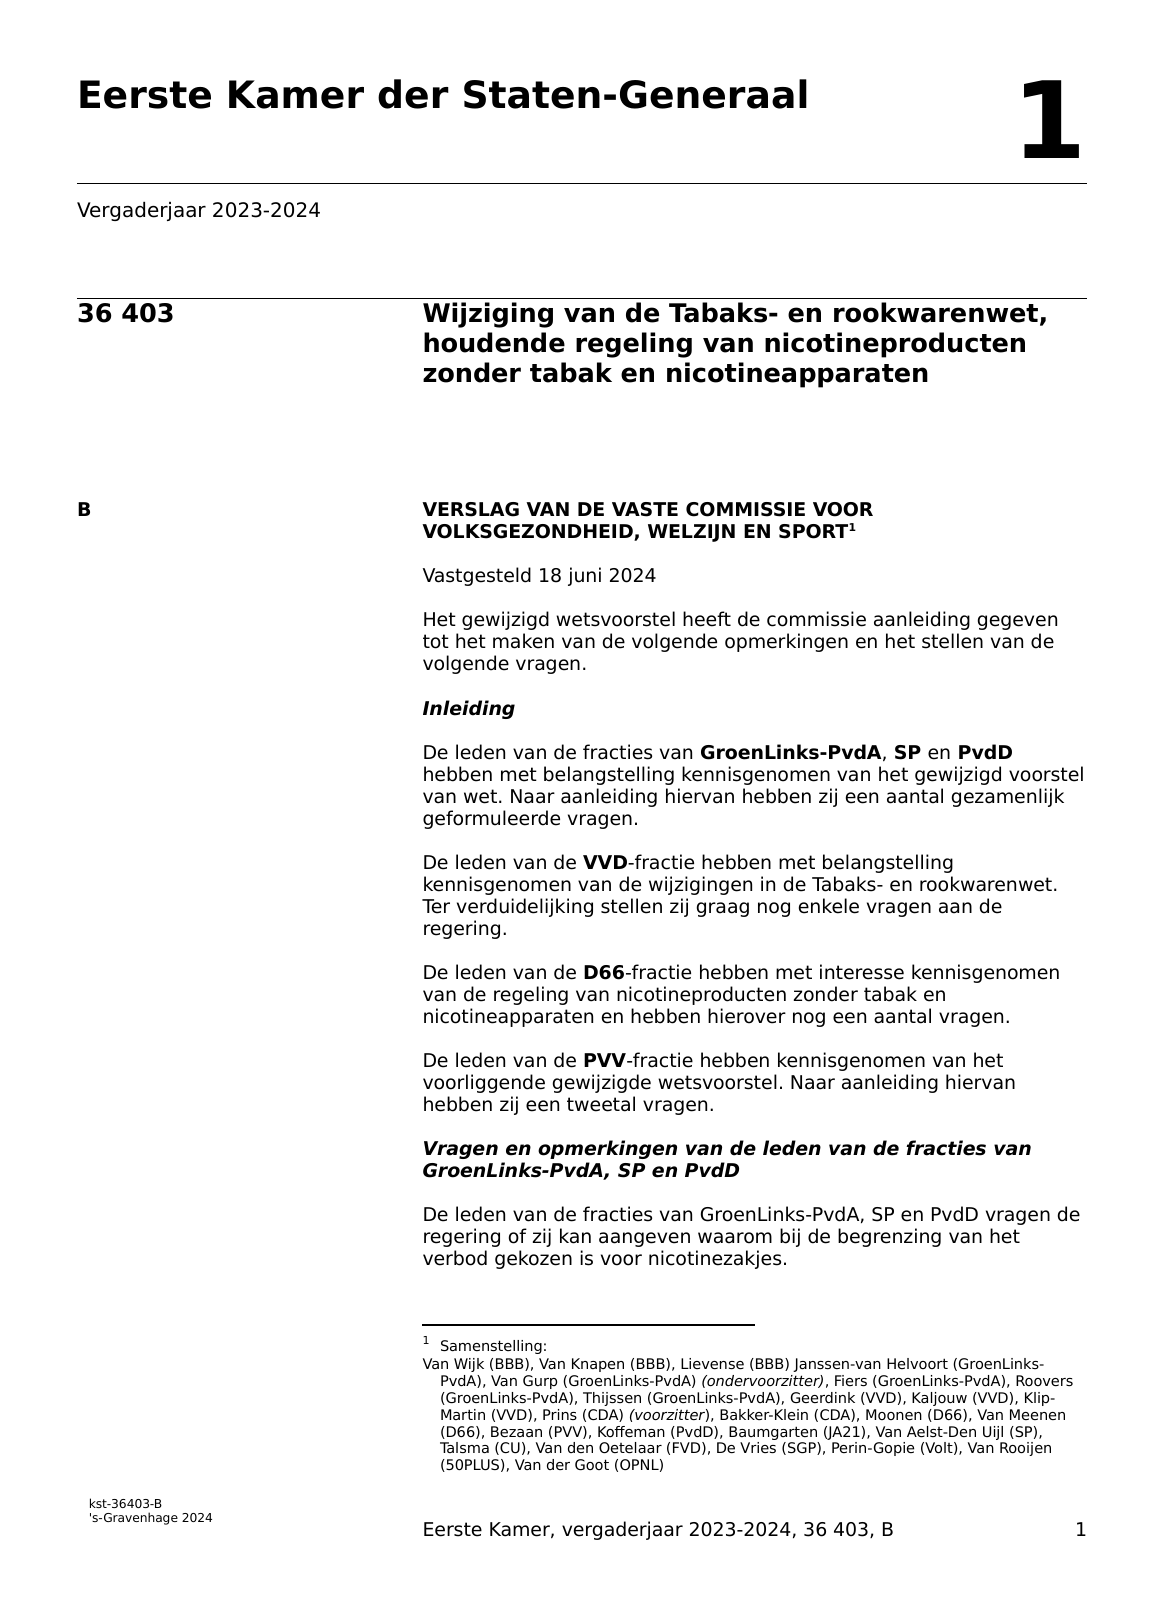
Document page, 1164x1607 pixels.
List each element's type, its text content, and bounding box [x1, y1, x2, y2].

text De leden van de D66-fractie hebben met interesse kennisgenomen van de regeling van nicotineproducten zonder tabak en nicotineapparaten en hebben hierover nog een aantal vragen. [422, 962, 1087, 1028]
text De leden van de VVD-fractie hebben met belangstelling kennisgenomen van de wijzigingen in de Tabaks- en rookwarenwet. Ter verduidelijking stellen zij graag nog enkele vragen aan de regering. [422, 852, 1087, 940]
text Het gewijzigd wetsvoorstel heeft de commissie aanleiding gegeven tot het maken van de volgende opmerkingen en het stellen van de volgende vragen. [422, 609, 1087, 675]
text De leden van de PVV-fractie hebben kennisgenomen van het voorliggende gewijzigde wetsvoorstel. Naar aanleiding hiervan hebben zij een tweetal vragen. [422, 1050, 1087, 1116]
table_header 1 [886, 59, 1087, 183]
text Samenstelling: [422, 1334, 1087, 1356]
subtitle Vragen en opmerkingen van de leden van de fracties van GroenLinks-PvdA, SP en PvdD [422, 1138, 1087, 1182]
text De leden van de fracties van GroenLinks-PvdA, SP en PvdD vragen de regering of zij kan aangeven waarom bij de begrenzing van het verbod gekozen is voor nicotinezakjes. [422, 1204, 1087, 1270]
text Vastgesteld 18 juni 2024 [422, 565, 1087, 587]
text Van Wijk (BBB), Van Knapen (BBB), Lievense (BBB) Janssen-van Helvoort (GroenLinks-PvdA), Van Gurp (GroenLinks-PvdA) (ondervoorzitter), Fiers (GroenLinks-PvdA), Roovers (GroenLinks-PvdA), Thijssen (GroenLinks-PvdA), Geerdink (VVD), Kaljouw (VVD), Klip-Martin (VVD), Prins (CDA) (voorzitter), Bakker-Klein (CDA), Moonen (D66), Van Meenen (D66), Bezaan (PVV), Koffeman (PvdD), Baumgarten (JA21), Van Aelst-Den Uijl (SP), Talsma (CU), Van den Oetelaar (FVD), De Vries (SGP), Perin-Gopie (Volt), Van Rooijen (50PLUS), Van der Goot (OPNL) [422, 1356, 1087, 1474]
subtitle B VERSLAG VAN DE VASTE COMMISSIE VOOR VOLKSGEZONDHEID, WELZIJN EN SPORT [77, 499, 1087, 543]
text 's-Gravenhage 2024 [88, 1511, 323, 1525]
text kst-36403-B [88, 1497, 323, 1511]
subtitle Inleiding [422, 697, 1087, 719]
table_header Eerste Kamer der Staten-Generaal [77, 59, 886, 183]
subtitle 36 403 Wijziging van de Tabaks- en rookwarenwet, houdende regeling van nicotineproducten zonder tabak en nicotineapparaten [77, 299, 1087, 388]
table_cell Vergaderjaar 2023-2024 [77, 184, 1087, 298]
text De leden van de fracties van GroenLinks-PvdA, SP en PvdD hebben met belangstelling kennisgenomen van het gewijzigd voorstel van wet. Naar aanleiding hiervan hebben zij een aantal gezamenlijk geformuleerde vragen. [422, 742, 1087, 829]
